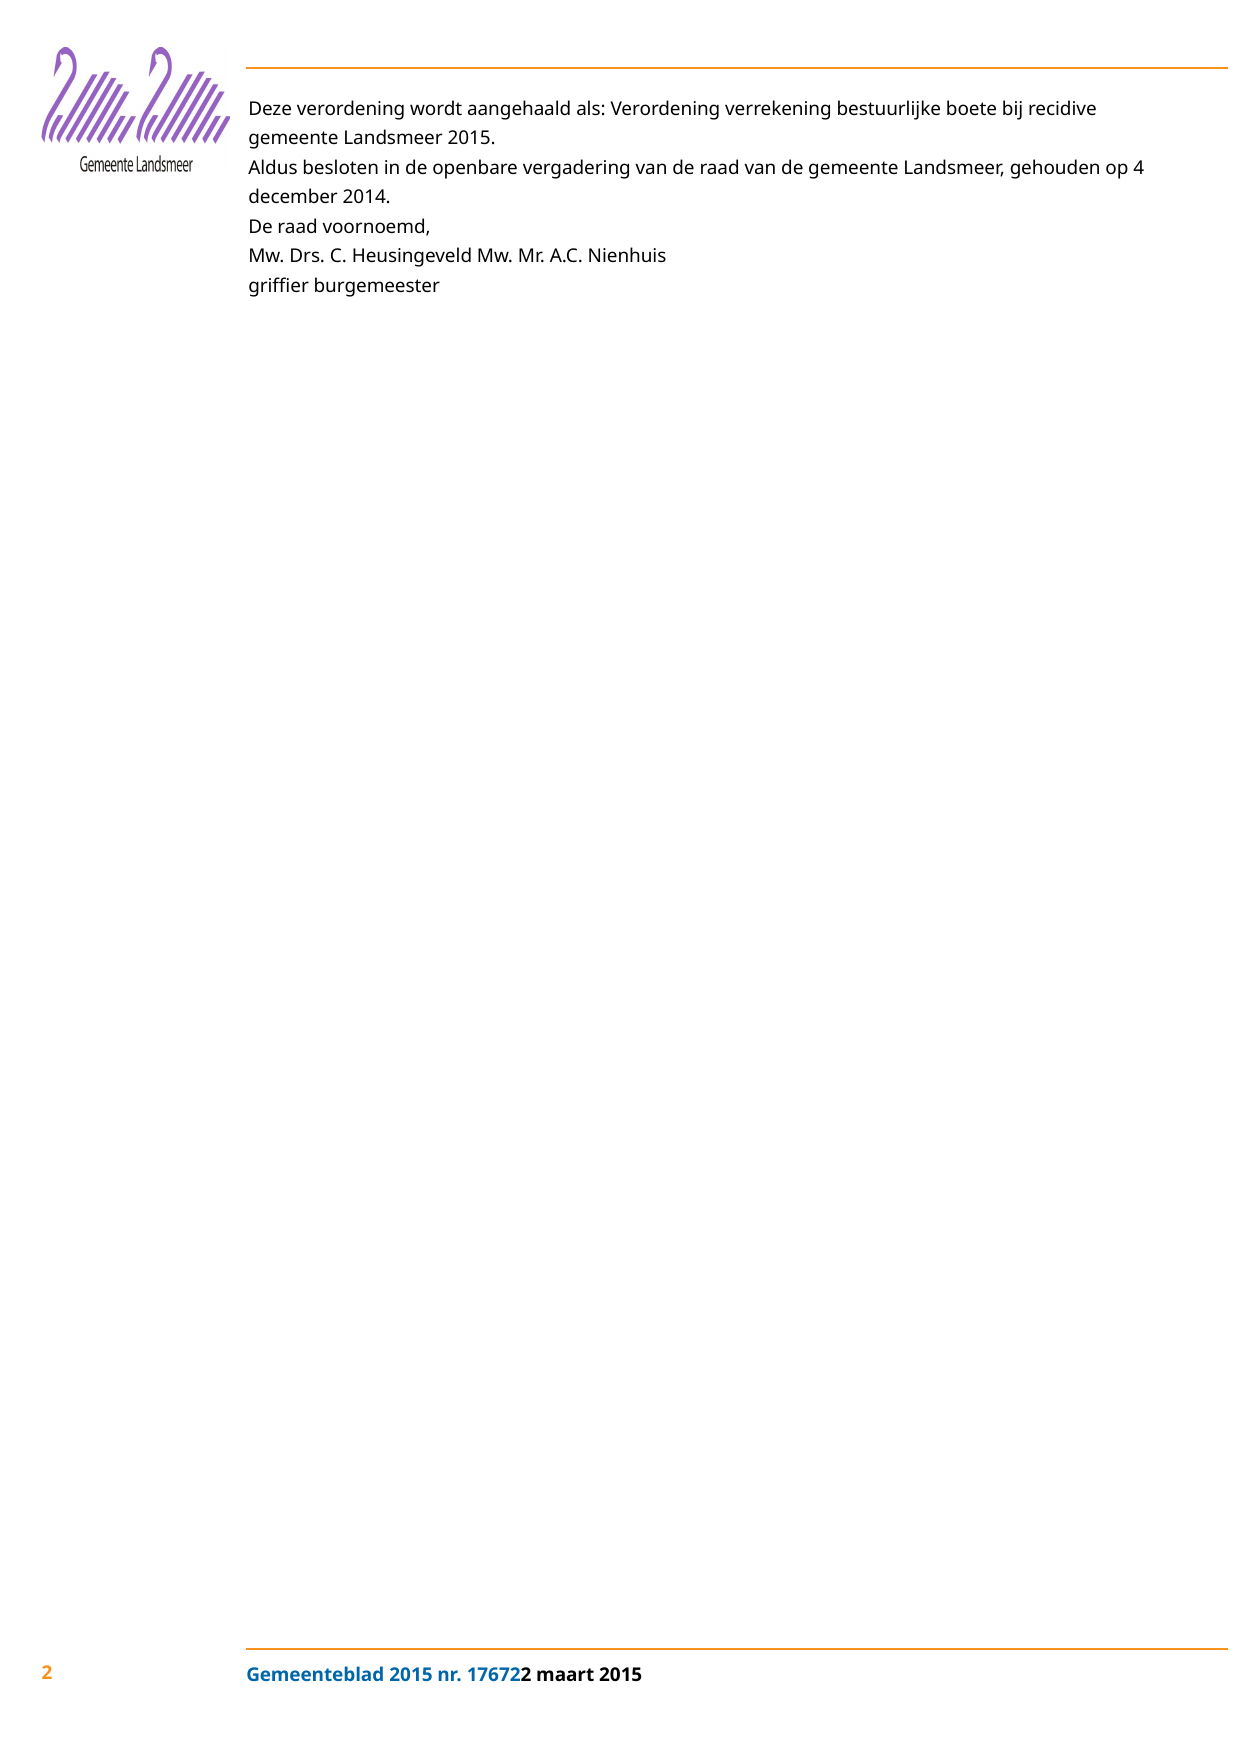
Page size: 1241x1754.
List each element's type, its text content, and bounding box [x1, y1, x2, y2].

text Mw. Drs. C. Heusingeveld Mw. Mr. A.C. Nienhuis [248, 243, 1152, 268]
text Aldus besloten in de openbare vergadering van de raad van de gemeente Landsmeer, gehouden op 4 december 2014. [248, 154, 1152, 209]
text griffier burgemeester [248, 272, 1152, 298]
text De raad voornoemd, [248, 213, 1152, 239]
text Deze verordening wordt aangehaald als: Verordening verrekening bestuurlijke boete bij recidive gemeente Landsmeer 2015. [248, 95, 1152, 150]
picture [41, 47, 231, 172]
